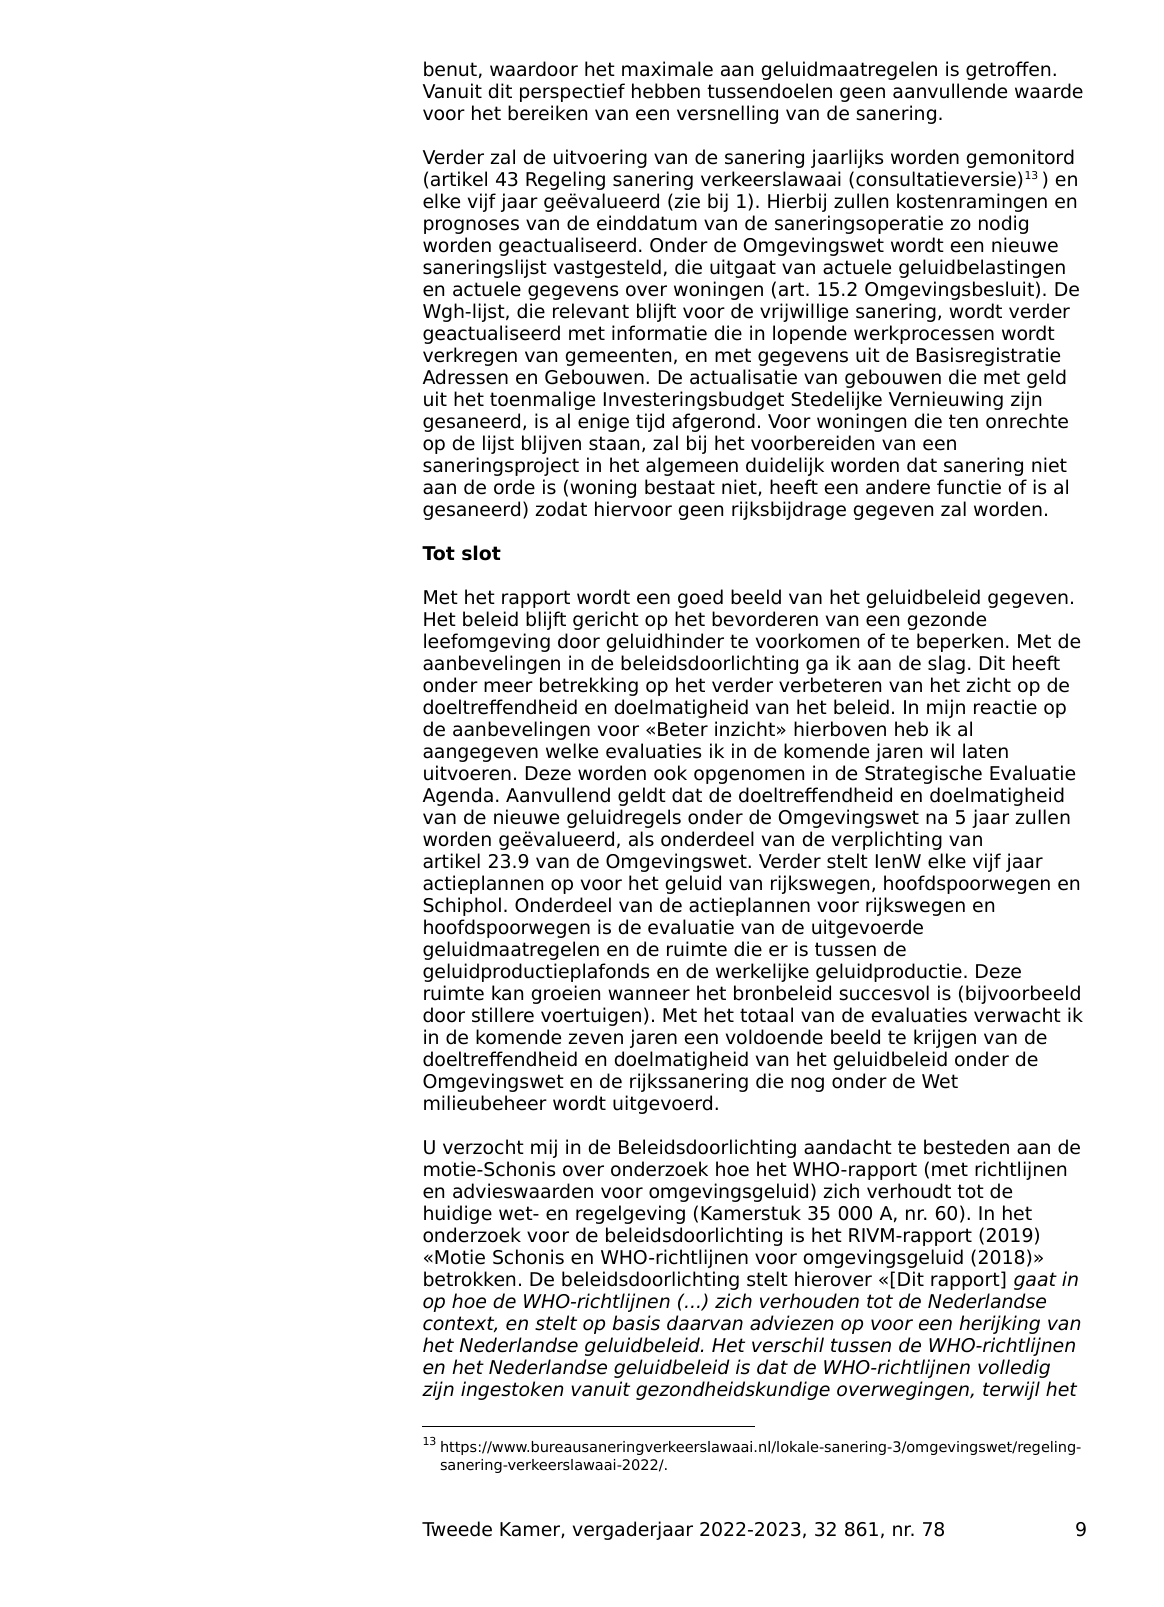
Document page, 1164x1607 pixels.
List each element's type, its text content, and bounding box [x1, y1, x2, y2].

text benut, waardoor het maximale aan geluidmaatregelen is getroffen. Vanuit dit perspectief hebben tussendoelen geen aanvullende waarde voor het bereiken van een versnelling van de sanering. [422, 59, 1087, 125]
text U verzocht mij in de Beleidsdoorlichting aandacht te besteden aan de motie-Schonis over onderzoek hoe het WHO-rapport (met richtlijnen en advieswaarden voor omgevingsgeluid) zich verhoudt tot de huidige wet- en regelgeving (Kamerstuk 35 000 A, nr. 60). In het onderzoek voor de beleidsdoorlichting is het RIVM-rapport (2019) «Motie Schonis en WHO-richtlijnen voor omgevingsgeluid (2018)» betrokken. De beleidsdoorlichting stelt hierover «[Dit rapport] gaat in op hoe de WHO-richtlijnen (...) zich verhouden tot de Nederlandse context, en stelt op basis daarvan adviezen op voor een herijking van het Nederlandse geluidbeleid. Het verschil tussen de WHO-richtlijnen en het Nederlandse geluidbeleid is dat de WHO-richtlijnen volledig zijn ingestoken vanuit gezondheidskundige overwegingen, terwijl het [422, 1137, 1087, 1401]
subtitle Tot slot [422, 543, 1087, 565]
text Verder zal de uitvoering van de sanering jaarlijks worden gemonitord (artikel 43 Regeling sanering verkeerslawaai (consultatieversie)) en elke vijf jaar geëvalueerd (zie bij 1). Hierbij zullen kostenramingen en prognoses van de einddatum van de saneringsoperatie zo nodig worden geactualiseerd. Onder de Omgevingswet wordt een nieuwe saneringslijst vastgesteld, die uitgaat van actuele geluidbelastingen en actuele gegevens over woningen (art. 15.2 Omgevingsbesluit). De Wgh-lijst, die relevant blijft voor de vrijwillige sanering, wordt verder geactualiseerd met informatie die in lopende werkprocessen wordt verkregen van gemeenten, en met gegevens uit de Basisregistratie Adressen en Gebouwen. De actualisatie van gebouwen die met geld uit het toenmalige Investeringsbudget Stedelijke Vernieuwing zijn gesaneerd, is al enige tijd afgerond. Voor woningen die ten onrechte op de lijst blijven staan, zal bij het voorbereiden van een saneringsproject in het algemeen duidelijk worden dat sanering niet aan de orde is (woning bestaat niet, heeft een andere functie of is al gesaneerd) zodat hiervoor geen rijksbijdrage gegeven zal worden. [422, 147, 1087, 521]
text Met het rapport wordt een goed beeld van het geluidbeleid gegeven. Het beleid blijft gericht op het bevorderen van een gezonde leefomgeving door geluidhinder te voorkomen of te beperken. Met de aanbevelingen in de beleidsdoorlichting ga ik aan de slag. Dit heeft onder meer betrekking op het verder verbeteren van het zicht op de doeltreffendheid en doelmatigheid van het beleid. In mijn reactie op de aanbevelingen voor «Beter inzicht» hierboven heb ik al aangegeven welke evaluaties ik in de komende jaren wil laten uitvoeren. Deze worden ook opgenomen in de Strategische Evaluatie Agenda. Aanvullend geldt dat de doeltreffendheid en doelmatigheid van de nieuwe geluidregels onder de Omgevingswet na 5 jaar zullen worden geëvalueerd, als onderdeel van de verplichting van artikel 23.9 van de Omgevingswet. Verder stelt IenW elke vijf jaar actieplannen op voor het geluid van rijkswegen, hoofdspoorwegen en Schiphol. Onderdeel van de actieplannen voor rijkswegen en hoofdspoorwegen is de evaluatie van de uitgevoerde geluidmaatregelen en de ruimte die er is tussen de geluidproductieplafonds en de werkelijke geluidproductie. Deze ruimte kan groeien wanneer het bronbeleid succesvol is (bijvoorbeeld door stillere voertuigen). Met het totaal van de evaluaties verwacht ik in de komende zeven jaren een voldoende beeld te krijgen van de doeltreffendheid en doelmatigheid van het geluidbeleid onder de Omgevingswet en de rijkssanering die nog onder de Wet milieubeheer wordt uitgevoerd. [422, 587, 1087, 1115]
text https://www.bureausaneringverkeerslawaai.nl/lokale-sanering-3/omgevingswet/regeling-sanering-verkeerslawaai-2022/. [422, 1435, 1087, 1474]
